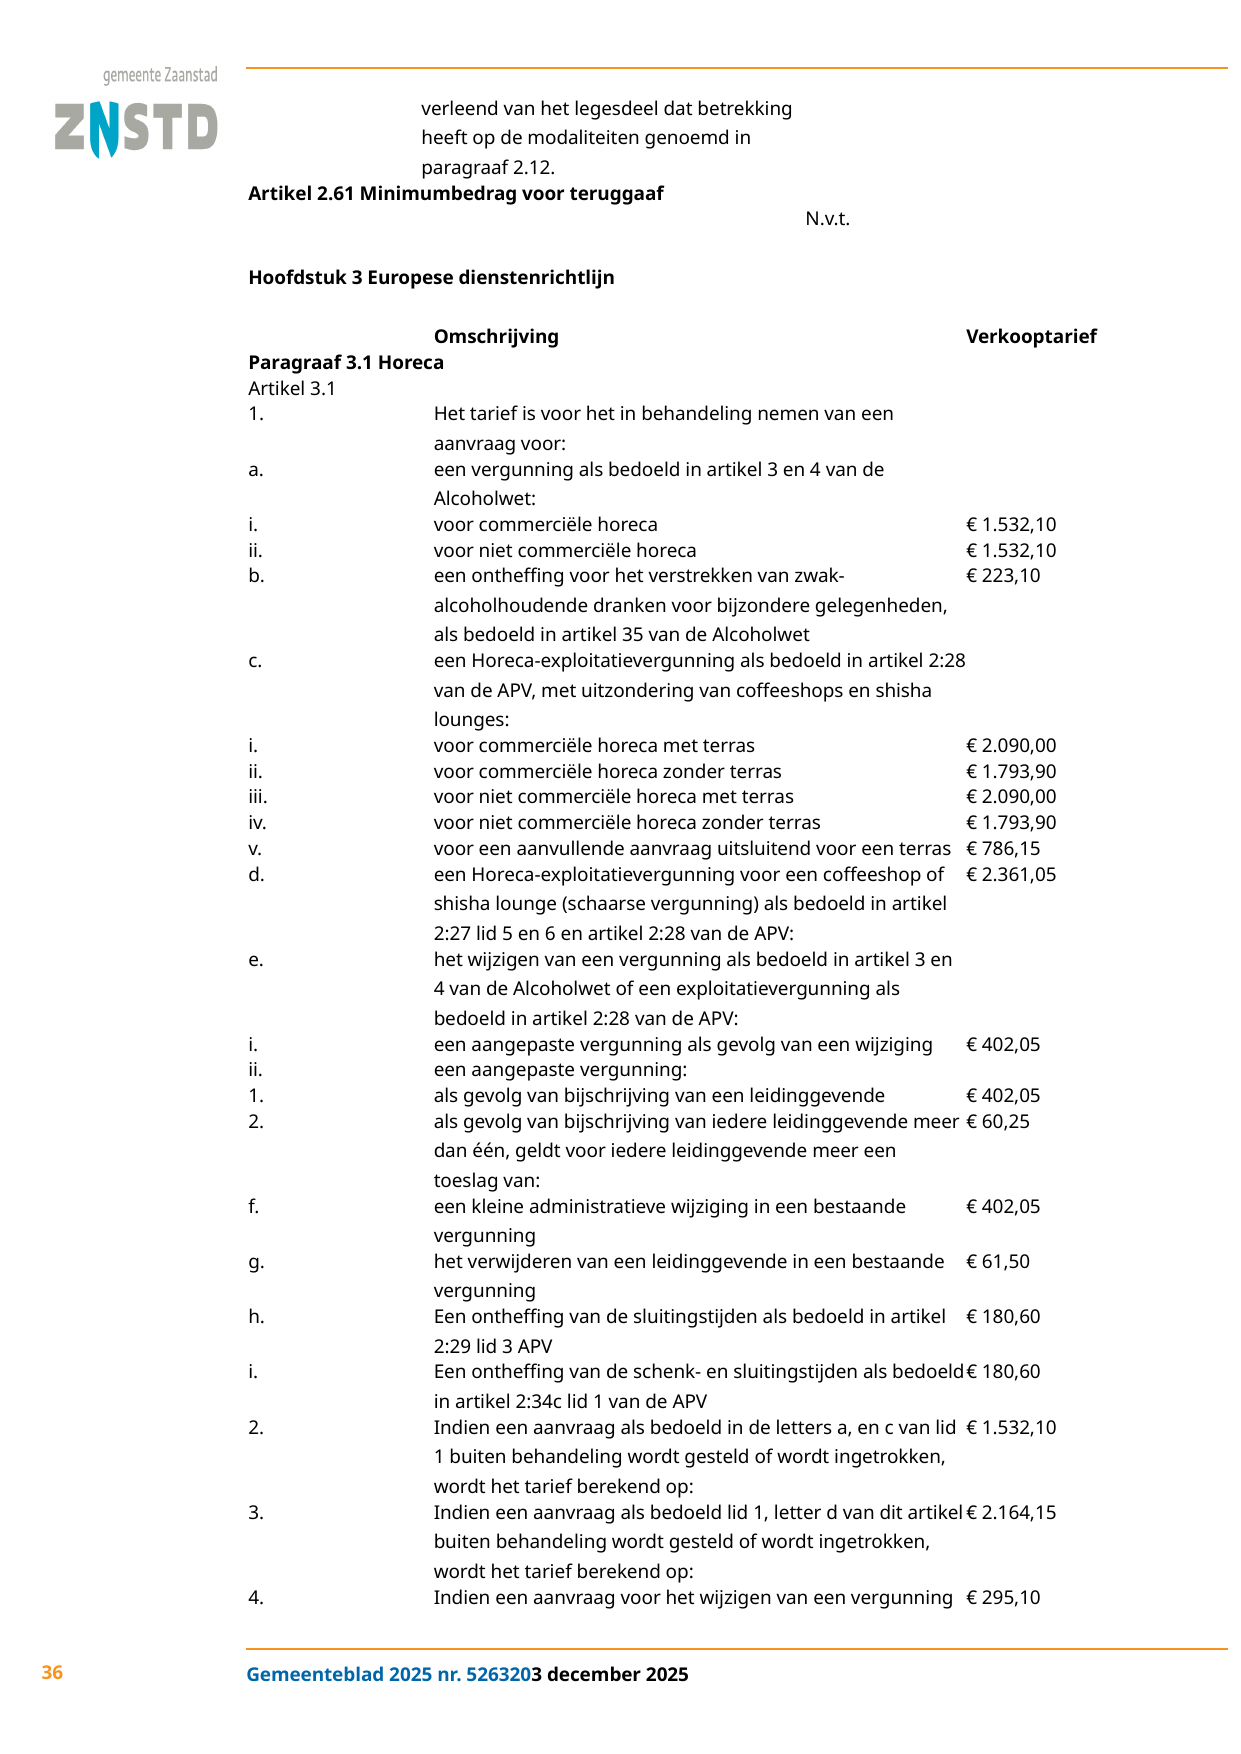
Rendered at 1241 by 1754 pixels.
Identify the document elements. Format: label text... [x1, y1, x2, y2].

table_cell b. [248, 563, 433, 647]
table_cell een ontheffing voor het verstrekken van zwak-alcoholhoudende dranken voor bijzondere gelegenheden, als bedoeld in artikel 35 van de Alcoholwet [434, 563, 966, 647]
table_cell € 2.164,15 [966, 1499, 1152, 1584]
table_cell als gevolg van bijschrijving van iedere leidinggevende meer dan één, geldt voor iedere leidinggevende meer een toeslag van: [434, 1108, 966, 1193]
table_cell c. [248, 648, 433, 732]
table_cell € 402,05 [966, 1031, 1152, 1056]
table_cell 1. [248, 1082, 433, 1108]
table_cell Artikel 3.1 [248, 375, 433, 400]
table_cell g. [248, 1248, 433, 1303]
table_cell 1. [248, 400, 433, 456]
table_cell i. [248, 732, 433, 758]
table_cell voor niet commerciële horeca [434, 537, 966, 562]
table_cell 4. [248, 1584, 433, 1609]
table_cell h. [248, 1304, 433, 1359]
table_cell [979, 95, 1152, 180]
table_cell voor een aanvullende aanvraag uitsluitend voor een terras [434, 835, 966, 861]
table_cell € 295,10 [966, 1584, 1152, 1609]
table_cell Paragraaf 3.1 Horeca [248, 349, 1152, 375]
table_cell Indien een aanvraag voor het wijzigen van een vergunning [434, 1584, 966, 1609]
table_cell een Horeca-exploitatievergunning voor een coffeeshop of shisha lounge (schaarse vergunning) als bedoeld in artikel 2:27 lid 5 en 6 en artikel 2:28 van de APV: [434, 861, 966, 946]
table_cell een kleine administratieve wijziging in een bestaande vergunning [434, 1193, 966, 1248]
table_cell € 61,50 [966, 1248, 1152, 1303]
table_cell [966, 946, 1152, 1031]
table_cell € 1.532,10 [966, 537, 1152, 562]
table_cell € 2.361,05 [966, 861, 1152, 946]
table_cell € 1.793,90 [966, 758, 1152, 784]
table_cell een Horeca-exploitatievergunning als bedoeld in artikel 2:28 van de APV, met uitzondering van coffeeshops en shisha lounges: [434, 648, 966, 732]
table_cell [805, 95, 978, 180]
table_cell € 2.090,00 [966, 732, 1152, 758]
table_cell d. [248, 861, 433, 946]
table_cell € 1.532,10 [966, 511, 1152, 537]
table_cell een aangepaste vergunning: [434, 1056, 966, 1082]
table_cell 2. [248, 1108, 433, 1193]
table_cell Artikel 2.61 Minimumbedrag voor teruggaaf [248, 180, 978, 205]
table_cell [966, 1056, 1152, 1082]
table_cell € 180,60 [966, 1359, 1152, 1414]
table_cell [966, 375, 1152, 400]
text Hoofdstuk 3 Europese dienstenrichtlijn [248, 264, 1152, 290]
table_cell voor niet commerciële horeca met terras [434, 784, 966, 809]
table_cell € 2.090,00 [966, 784, 1152, 809]
table_cell € 786,15 [966, 835, 1152, 861]
table_cell het verwijderen van een leidinggevende in een bestaande vergunning [434, 1248, 966, 1303]
table_cell voor commerciële horeca [434, 511, 966, 537]
table_cell als gevolg van bijschrijving van een leidinggevende [434, 1082, 966, 1108]
table_cell verleend van het legesdeel dat betrekking heeft op de modaliteiten genoemd in paragraaf 2.12. [421, 95, 805, 180]
table_cell iii. [248, 784, 433, 809]
table_cell [434, 375, 966, 400]
table_cell € 402,05 [966, 1193, 1152, 1248]
table_cell N.v.t. [805, 205, 978, 231]
table_cell € 402,05 [966, 1082, 1152, 1108]
table_cell ii. [248, 1056, 433, 1082]
table_cell € 223,10 [966, 563, 1152, 647]
table_cell ii. [248, 758, 433, 784]
table_cell € 180,60 [966, 1304, 1152, 1359]
table_cell Indien een aanvraag als bedoeld in de letters a, en c van lid 1 buiten behandeling wordt gesteld of wordt ingetrokken, wordt het tarief berekend op: [434, 1414, 966, 1499]
table_cell voor niet commerciële horeca zonder terras [434, 810, 966, 835]
table_cell a. [248, 456, 433, 511]
table_cell 3. [248, 1499, 433, 1584]
table_cell Het tarief is voor het in behandeling nemen van een aanvraag voor: [434, 400, 966, 456]
table_cell € 1.793,90 [966, 810, 1152, 835]
table_cell i. [248, 1031, 433, 1056]
table_cell ii. [248, 537, 433, 562]
table_cell voor commerciële horeca met terras [434, 732, 966, 758]
table_cell v. [248, 835, 433, 861]
table_cell [966, 400, 1152, 456]
table_cell [248, 95, 421, 180]
table_cell [421, 205, 805, 231]
table_cell Een ontheffing van de schenk- en sluitingstijden als bedoeld in artikel 2:34c lid 1 van de APV [434, 1359, 966, 1414]
table_cell een vergunning als bedoeld in artikel 3 en 4 van de Alcoholwet: [434, 456, 966, 511]
table_header [248, 323, 433, 349]
table_cell voor commerciële horeca zonder terras [434, 758, 966, 784]
table_cell [248, 205, 421, 231]
table_cell e. [248, 946, 433, 1031]
table_cell € 60,25 [966, 1108, 1152, 1193]
table_cell een aangepaste vergunning als gevolg van een wijziging [434, 1031, 966, 1056]
table_cell [966, 456, 1152, 511]
table_cell [966, 648, 1152, 732]
table_header Omschrijving [434, 323, 966, 349]
table_cell iv. [248, 810, 433, 835]
table_cell het wijzigen van een vergunning als bedoeld in artikel 3 en 4 van de Alcoholwet of een exploitatievergunning als bedoeld in artikel 2:28 van de APV: [434, 946, 966, 1031]
table_cell [979, 205, 1152, 231]
table_cell i. [248, 1359, 433, 1414]
table_cell f. [248, 1193, 433, 1248]
table_cell Indien een aanvraag als bedoeld lid 1, letter d van dit artikel buiten behandeling wordt gesteld of wordt ingetrokken, wordt het tarief berekend op: [434, 1499, 966, 1584]
picture [41, 47, 231, 172]
table_cell i. [248, 511, 433, 537]
table_cell 2. [248, 1414, 433, 1499]
table_cell € 1.532,10 [966, 1414, 1152, 1499]
table_cell Een ontheffing van de sluitingstijden als bedoeld in artikel 2:29 lid 3 APV [434, 1304, 966, 1359]
table_header Verkooptarief [966, 323, 1152, 349]
